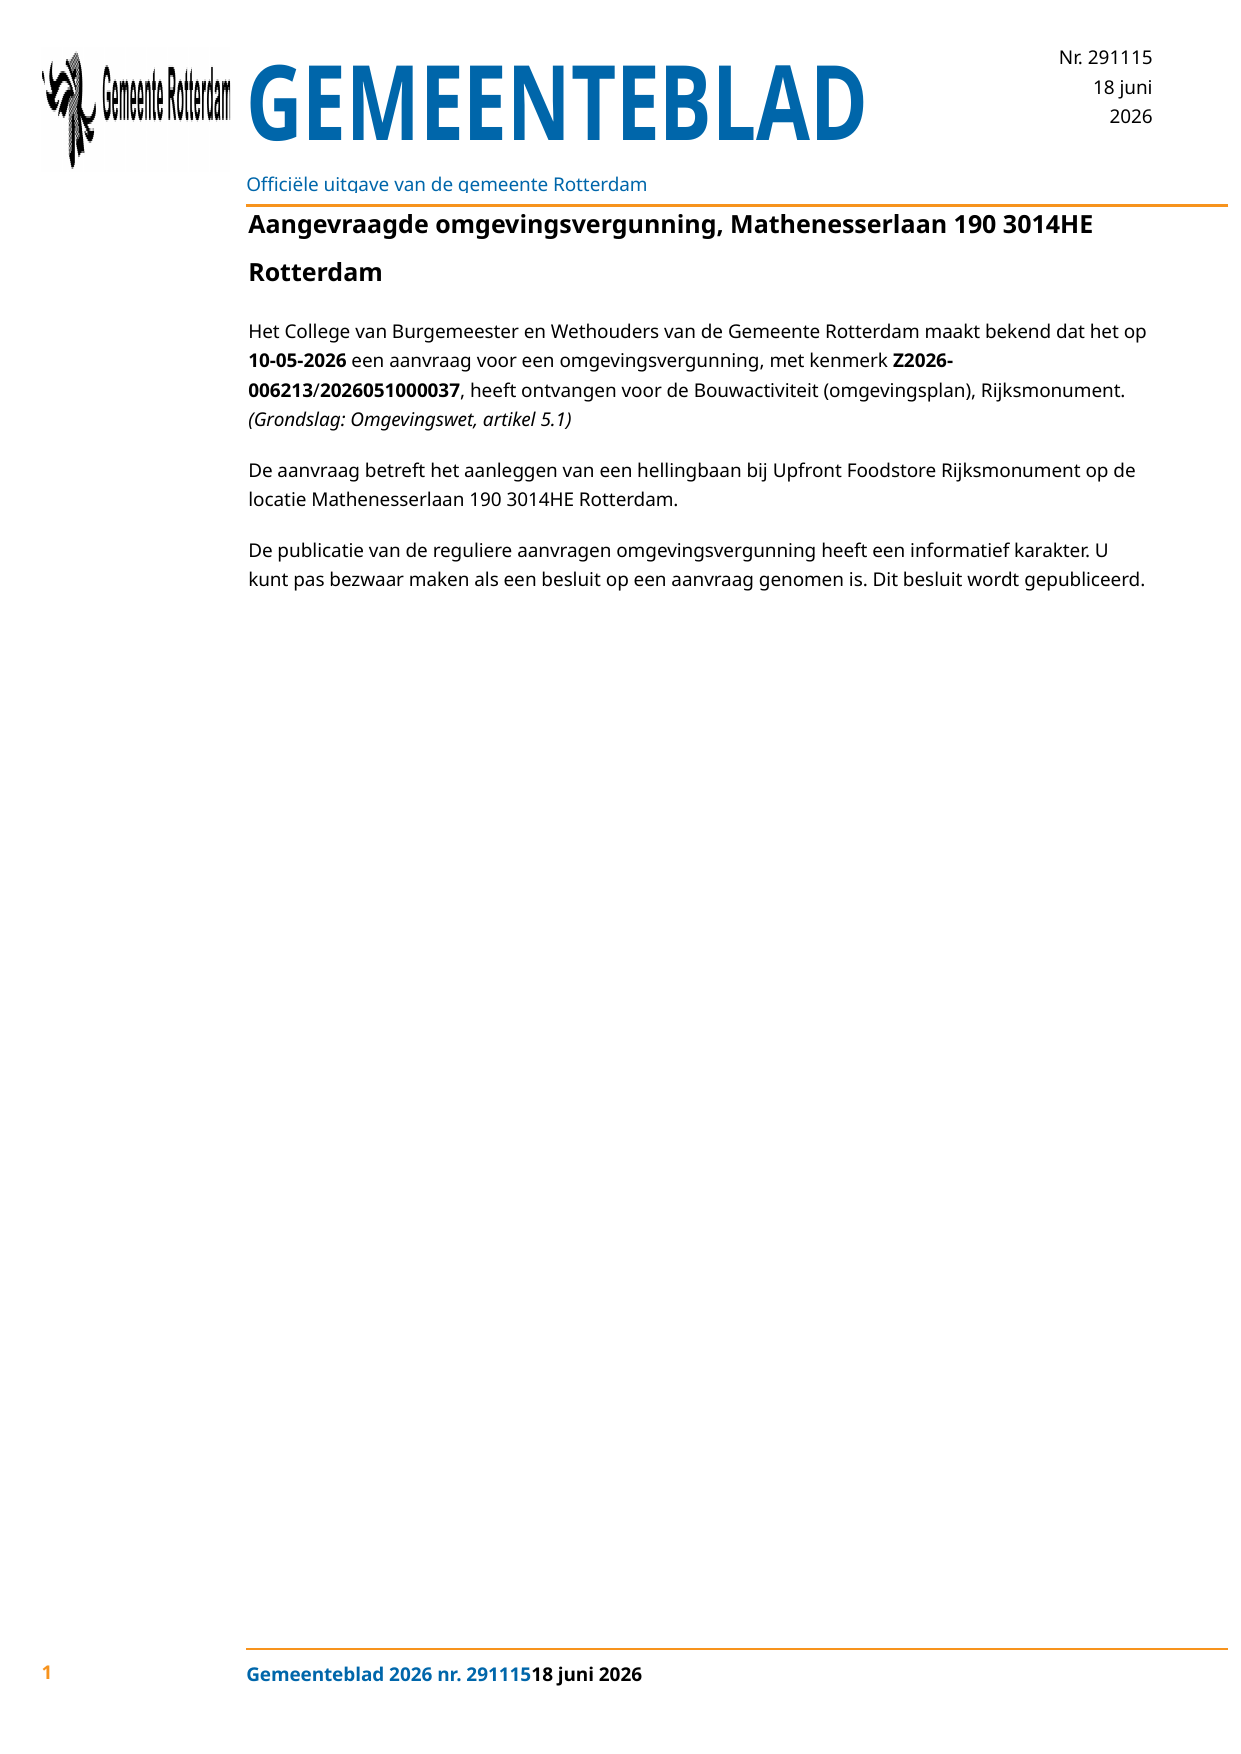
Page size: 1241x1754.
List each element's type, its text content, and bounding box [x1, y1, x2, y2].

text Aangevraagde omgevingsvergunning, Mathenesserlaan 190 3014HE Rotterdam [248, 207, 1152, 288]
text De aanvraag betreft het aanleggen van een hellingbaan bij Upfront Foodstore Rijksmonument op de locatie Mathenesserlaan 190 3014HE Rotterdam. [248, 457, 1152, 512]
picture [41, 47, 231, 172]
text De publicatie van de reguliere aanvragen omgevingsvergunning heeft een informatief karakter. U kunt pas bezwaar maken als een besluit op een aanvraag genomen is. Dit besluit wordt gepubliceerd. [248, 537, 1152, 592]
text Het College van Burgemeester en Wethouders van de Gemeente Rotterdam maakt bekend dat het op 10-05-2026 een aanvraag voor een omgevingsvergunning, met kenmerk Z2026-006213/2026051000037, heeft ontvangen voor de Bouwactiviteit (omgevingsplan), Rijksmonument. (Grondslag: Omgevingswet, artikel 5.1) [248, 318, 1152, 432]
